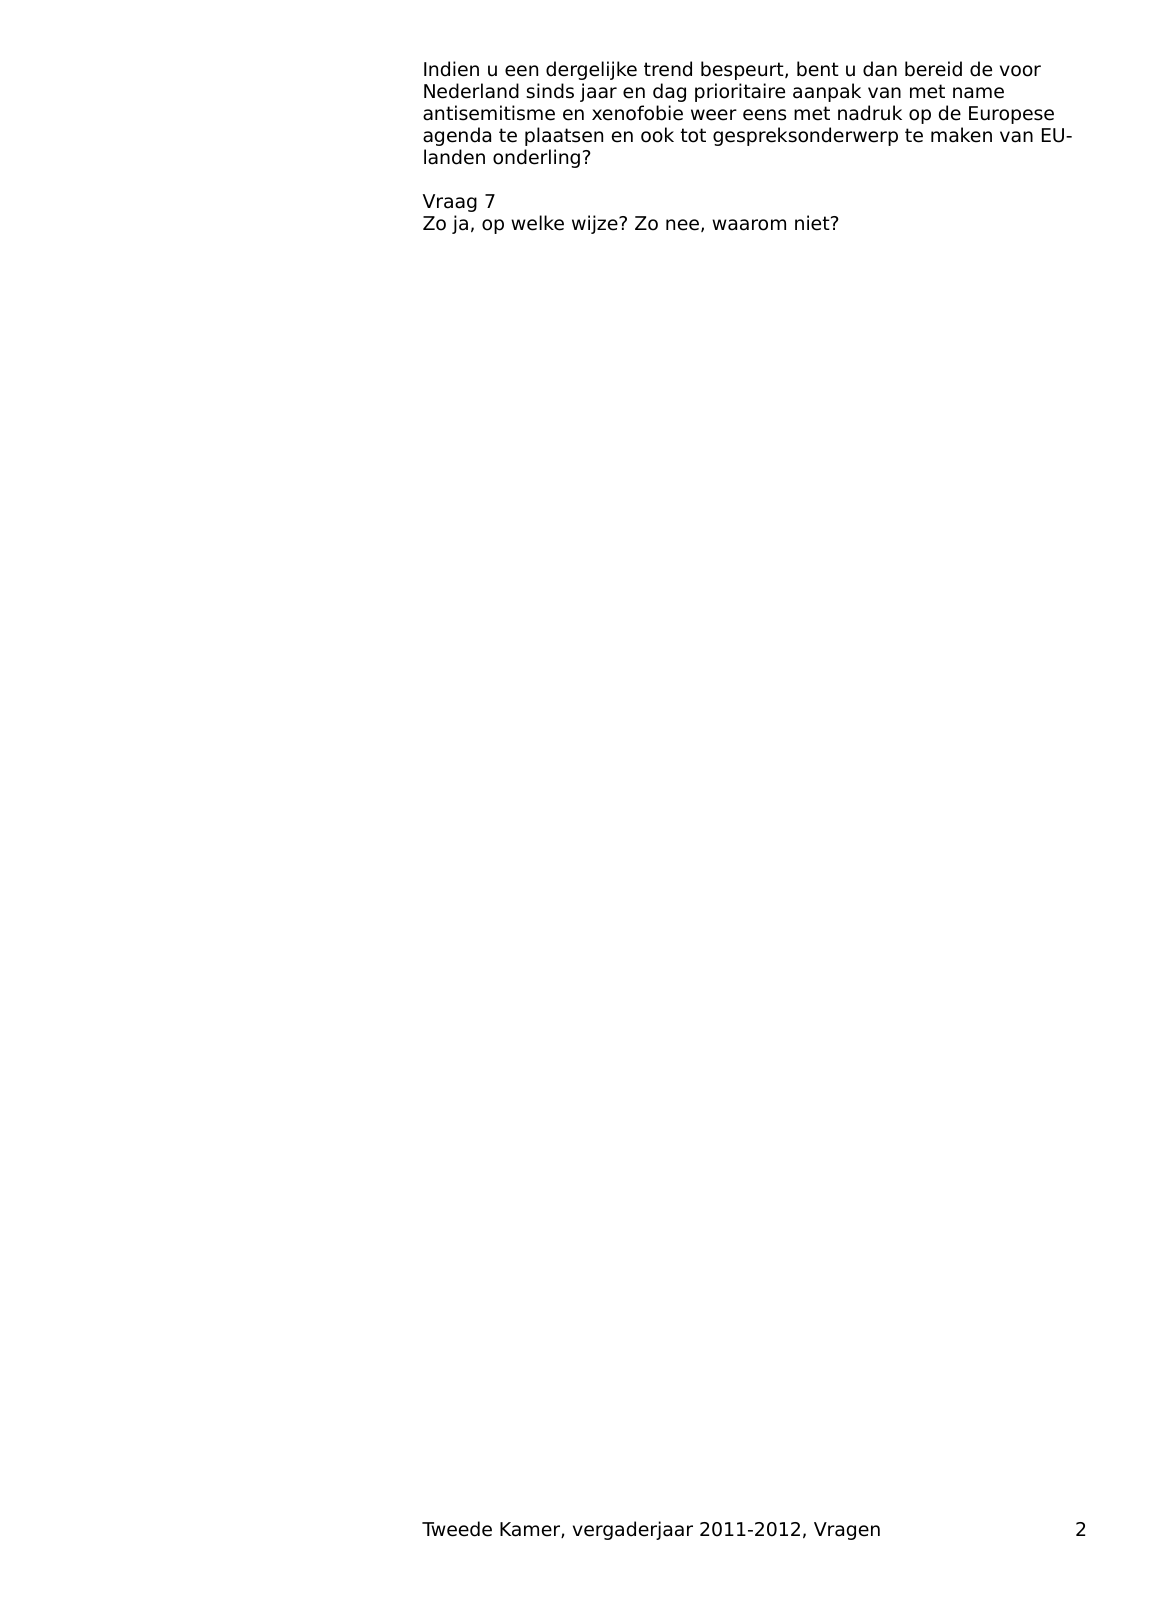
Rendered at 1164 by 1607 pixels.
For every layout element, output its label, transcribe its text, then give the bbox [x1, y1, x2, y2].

text Indien u een dergelijke trend bespeurt, bent u dan bereid de voor Nederland sinds jaar en dag prioritaire aanpak van met name antisemitisme en xenofobie weer eens met nadruk op de Europese agenda te plaatsen en ook tot gespreksonderwerp te maken van EU-landen onderling? [422, 59, 1087, 169]
text Vraag 7 [422, 191, 1087, 213]
text Zo ja, op welke wijze? Zo nee, waarom niet? [422, 213, 1087, 235]
